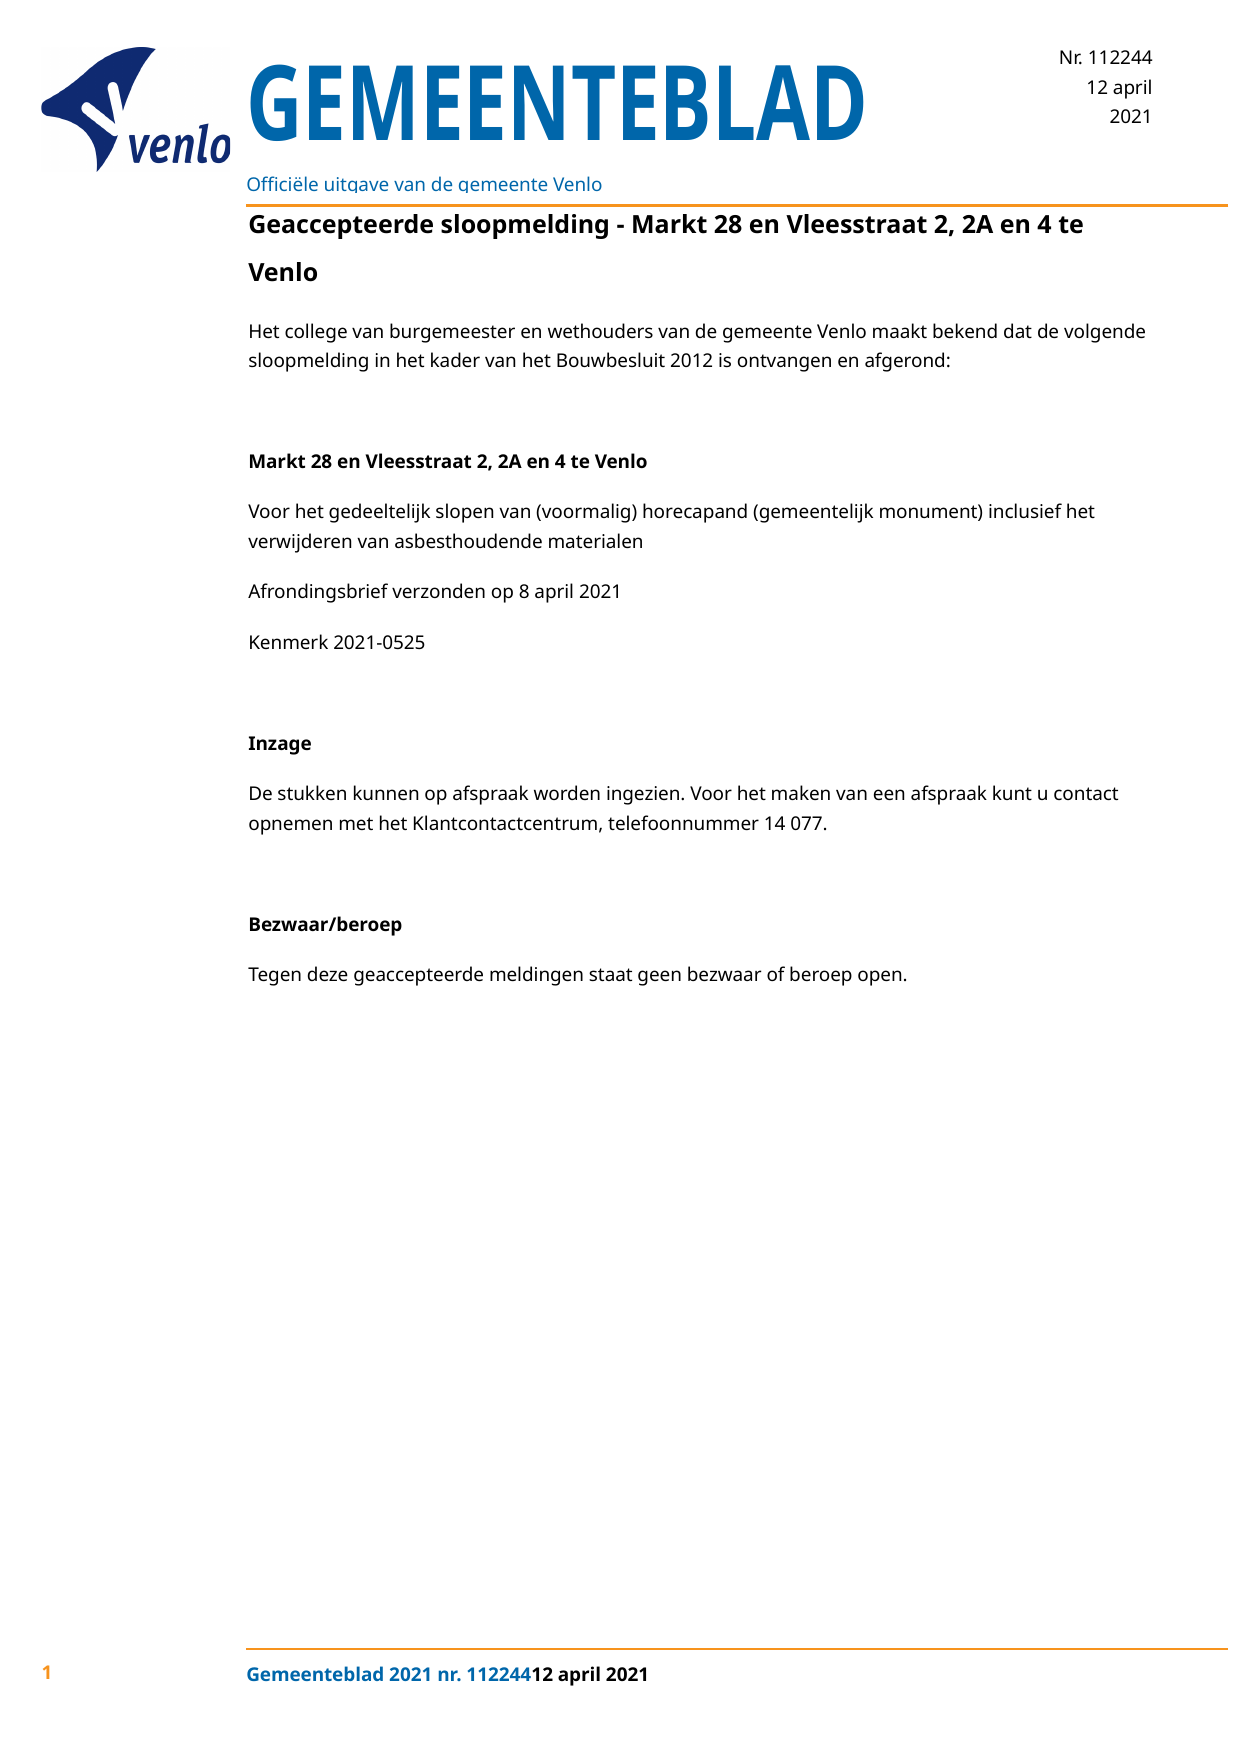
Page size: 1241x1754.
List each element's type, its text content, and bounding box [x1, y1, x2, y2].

text Voor het gedeeltelijk slopen van (voormalig) horecapand (gemeentelijk monument) inclusief het verwijderen van asbesthoudende materialen [248, 499, 1152, 554]
text Afrondingsbrief verzonden op 8 april 2021 [248, 579, 1152, 604]
text Geaccepteerde sloopmelding - Markt 28 en Vleesstraat 2, 2A en 4 te Venlo [248, 207, 1152, 288]
text Markt 28 en Vleesstraat 2, 2A en 4 te Venlo [248, 448, 1152, 474]
picture [41, 47, 231, 172]
text Kenmerk 2021-0525 [248, 629, 1152, 655]
text Tegen deze geaccepteerde meldingen staat geen bezwaar of beroep open. [248, 961, 1152, 987]
text Inzage [248, 730, 1152, 756]
text De stukken kunnen op afspraak worden ingezien. Voor het maken van een afspraak kunt u contact opnemen met het Klantcontactcentrum, telefoonnummer 14 077. [248, 780, 1152, 836]
text Het college van burgemeester en wethouders van de gemeente Venlo maakt bekend dat de volgende sloopmelding in het kader van het Bouwbesluit 2012 is ontvangen en afgerond: [248, 318, 1152, 373]
text Bezwaar/beroep [248, 911, 1152, 937]
